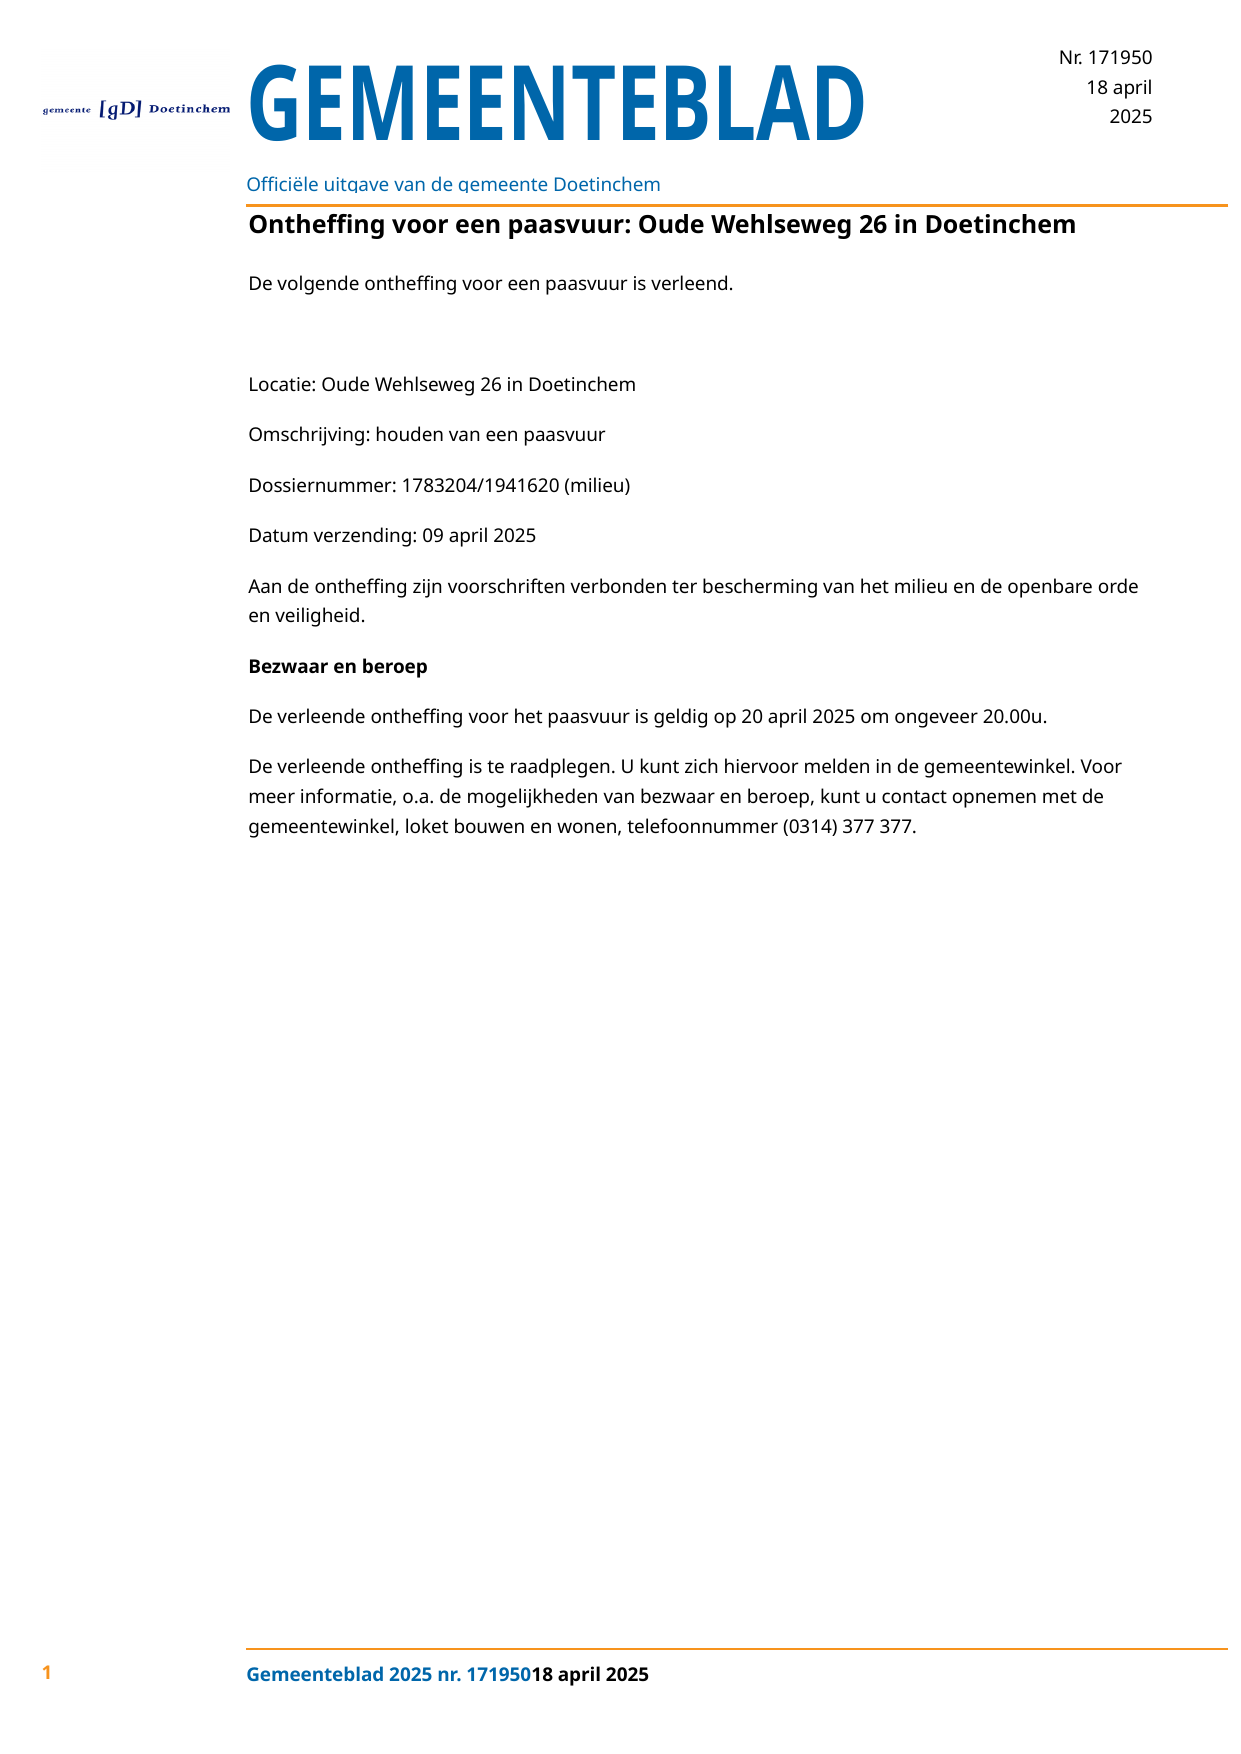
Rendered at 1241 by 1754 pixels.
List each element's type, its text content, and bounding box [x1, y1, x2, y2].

picture [41, 47, 231, 172]
text De verleende ontheffing voor het paasvuur is geldig op 20 april 2025 om ongeveer 20.00u. [248, 703, 1152, 729]
text Dossiernummer: 1783204/1941620 (milieu) [248, 472, 1152, 498]
text Ontheffing voor een paasvuur: Oude Wehlseweg 26 in Doetinchem [248, 207, 1152, 241]
text De verleende ontheffing is te raadplegen. U kunt zich hiervoor melden in de gemeentewinkel. Voor meer informatie, o.a. de mogelijkheden van bezwaar en beroep, kunt u contact opnemen met de gemeentewinkel, loket bouwen en wonen, telefoonnummer (0314) 377 377. [248, 754, 1152, 838]
text Aan de ontheffing zijn voorschriften verbonden ter bescherming van het milieu en de openbare orde en veiligheid. [248, 573, 1152, 628]
text Datum verzending: 09 april 2025 [248, 522, 1152, 548]
text De volgende ontheffing voor een paasvuur is verleend. [248, 270, 1152, 296]
text Omschrijving: houden van een paasvuur [248, 422, 1152, 447]
text Bezwaar en beroep [248, 653, 1152, 678]
text Locatie: Oude Wehlseweg 26 in Doetinchem [248, 371, 1152, 397]
